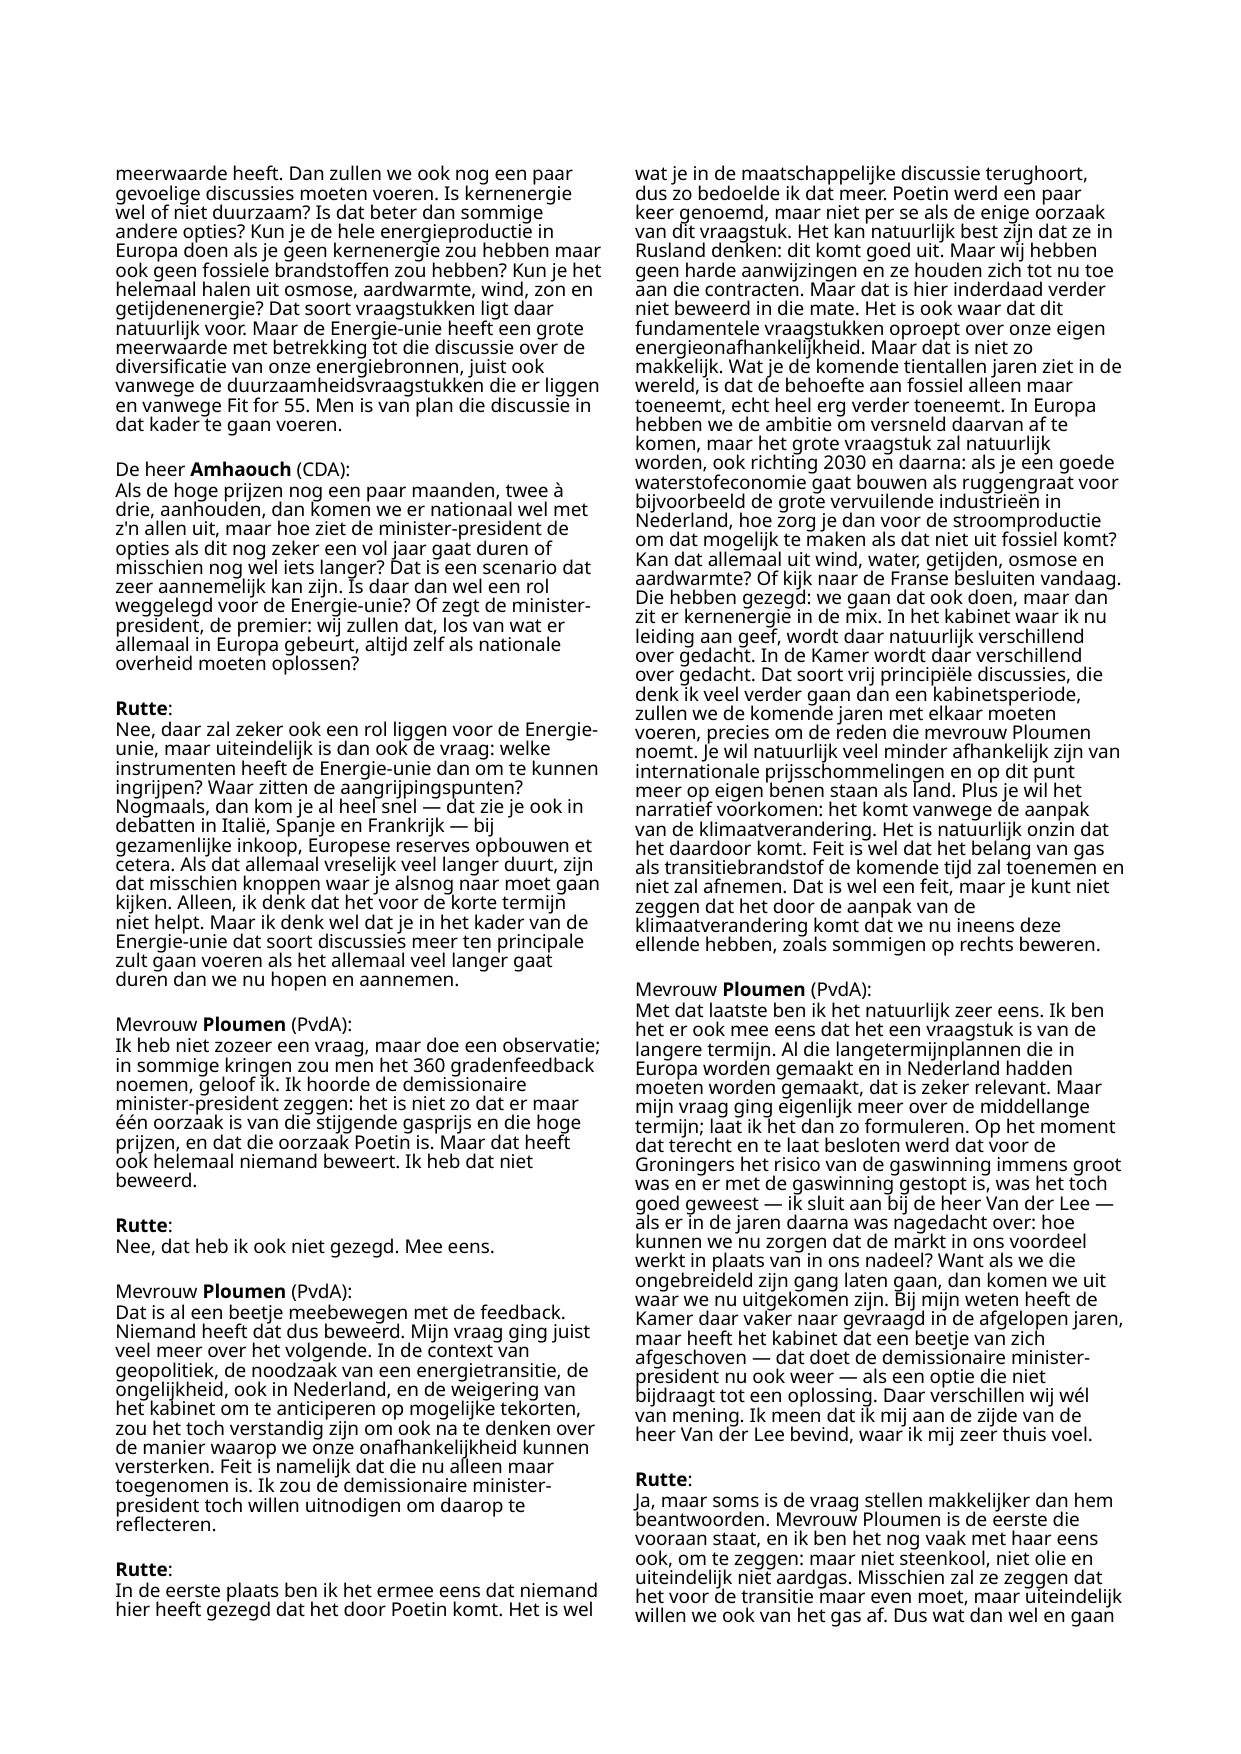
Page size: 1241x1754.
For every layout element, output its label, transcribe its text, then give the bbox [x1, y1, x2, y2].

text Nee, daar zal zeker ook een rol liggen voor de Energie-unie, maar uiteindelijk is dan ook de vraag: welke instrumenten heeft de Energie-unie dan om te kunnen ingrijpen? Waar zitten de aangrijpingspunten? Nogmaals, dan kom je al heel snel — dat zie je ook in debatten in Italië, Spanje en Frankrijk — bij gezamenlijke inkoop, Europese reserves opbouwen et cetera. Als dat allemaal vreselijk veel langer duurt, zijn dat misschien knoppen waar je alsnog naar moet gaan kijken. Alleen, ik denk dat het voor de korte termijn niet helpt. Maar ik denk wel dat je in het kader van de Energie-unie dat soort discussies meer ten principale zult gaan voeren als het allemaal veel langer gaat duren dan we nu hopen en aannemen. [115, 721, 605, 991]
text Mevrouw Ploumen (PvdA): [115, 1012, 605, 1037]
text Dat is al een beetje meebewegen met de feedback. Niemand heeft dat dus beweerd. Mijn vraag ging juist veel meer over het volgende. In de context van geopolitiek, de noodzaak van een energietransitie, de ongelijkheid, ook in Nederland, en de weigering van het kabinet om te anticiperen op mogelijke tekorten, zou het toch verstandig zijn om ook na te denken over de manier waarop we onze onafhankelijkheid kunnen versterken. Feit is namelijk dat die nu alleen maar toegenomen is. Ik zou de demissionaire minister-president toch willen uitnodigen om daarop te reflecteren. [115, 1304, 605, 1535]
text Rutte: [115, 695, 605, 721]
text De heer Amhaouch (CDA): [115, 456, 605, 482]
text Nee, dat heb ik ook niet gezegd. Mee eens. [115, 1238, 605, 1257]
text meerwaarde heeft. Dan zullen we ook nog een paar gevoelige discussies moeten voeren. Is kernenergie wel of niet duurzaam? Is dat beter dan sommige andere opties? Kun je de hele energieproductie in Europa doen als je geen kernenergie zou hebben maar ook geen fossiele brandstoffen zou hebben? Kun je het helemaal halen uit osmose, aardwarmte, wind, zon en getijdenenergie? Dat soort vraagstukken ligt daar natuurlijk voor. Maar de Energie-unie heeft een grote meerwaarde met betrekking tot die discussie over de diversificatie van onze energiebronnen, juist ook vanwege de duurzaamheidsvraagstukken die er liggen en vanwege Fit for 55. Men is van plan die discussie in dat kader te gaan voeren. [115, 165, 605, 435]
text Rutte: [115, 1556, 605, 1582]
text Mevrouw Ploumen (PvdA): [115, 1278, 605, 1304]
text Ik heb niet zozeer een vraag, maar doe een observatie; in sommige kringen zou men het 360 gradenfeedback noemen, geloof ik. Ik hoorde de demissionaire minister-president zeggen: het is niet zo dat er maar één oorzaak is van die stijgende gasprijs en die hoge prijzen, en dat die oorzaak Poetin is. Maar dat heeft ook helemaal niemand beweert. Ik heb dat niet beweerd. [115, 1037, 605, 1191]
text Rutte: [635, 1466, 1125, 1492]
text In de eerste plaats ben ik het ermee eens dat niemand hier heeft gezegd dat het door Poetin komt. Het is wel [115, 1582, 605, 1620]
text Met dat laatste ben ik het natuurlijk zeer eens. Ik ben het er ook mee eens dat het een vraagstuk is van de langere termijn. Al die langetermijnplannen die in Europa worden gemaakt en in Nederland hadden moeten worden gemaakt, dat is zeker relevant. Maar mijn vraag ging eigenlijk meer over de middellange termijn; laat ik het dan zo formuleren. Op het moment dat terecht en te laat besloten werd dat voor de Groningers het risico van de gaswinning immens groot was en er met de gaswinning gestopt is, was het toch goed geweest — ik sluit aan bij de heer Van der Lee — als er in de jaren daarna was nagedacht over: hoe kunnen we nu zorgen dat de markt in ons voordeel werkt in plaats van in ons nadeel? Want als we die ongebreideld zijn gang laten gaan, dan komen we uit waar we nu uitgekomen zijn. Bij mijn weten heeft de Kamer daar vaker naar gevraagd in de afgelopen jaren, maar heeft het kabinet dat een beetje van zich afgeschoven — dat doet de demissionaire minister-president nu ook weer — als een optie die niet bijdraagt tot een oplossing. Daar verschillen wij wél van mening. Ik meen dat ik mij aan de zijde van de heer Van der Lee bevind, waar ik mij zeer thuis voel. [635, 1002, 1125, 1445]
text Ja, maar soms is de vraag stellen makkelijker dan hem beantwoorden. Mevrouw Ploumen is de eerste die vooraan staat, en ik ben het nog vaak met haar eens ook, om te zeggen: maar niet steenkool, niet olie en uiteindelijk niet aardgas. Misschien zal ze zeggen dat het voor de transitie maar even moet, maar uiteindelijk willen we ook van het gas af. Dus wat dan wel en gaan [635, 1492, 1125, 1627]
text Als de hoge prijzen nog een paar maanden, twee à drie, aanhouden, dan komen we er nationaal wel met z'n allen uit, maar hoe ziet de minister-president de opties als dit nog zeker een vol jaar gaat duren of misschien nog wel iets langer? Dat is een scenario dat zeer aannemelijk kan zijn. Is daar dan wel een rol weggelegd voor de Energie-unie? Of zegt de minister-president, de premier: wij zullen dat, los van wat er allemaal in Europa gebeurt, altijd zelf als nationale overheid moeten oplossen? [115, 482, 605, 674]
text Mevrouw Ploumen (PvdA): [635, 976, 1125, 1002]
text wat je in de maatschappelijke discussie terughoort, dus zo bedoelde ik dat meer. Poetin werd een paar keer genoemd, maar niet per se als de enige oorzaak van dit vraagstuk. Het kan natuurlijk best zijn dat ze in Rusland denken: dit komt goed uit. Maar wij hebben geen harde aanwijzingen en ze houden zich tot nu toe aan die contracten. Maar dat is hier inderdaad verder niet beweerd in die mate. Het is ook waar dat dit fundamentele vraagstukken oproept over onze eigen energieonafhankelijkheid. Maar dat is niet zo makkelijk. Wat je de komende tientallen jaren ziet in de wereld, is dat de behoefte aan fossiel alleen maar toeneemt, echt heel erg verder toeneemt. In Europa hebben we de ambitie om versneld daarvan af te komen, maar het grote vraagstuk zal natuurlijk worden, ook richting 2030 en daarna: als je een goede waterstofeconomie gaat bouwen als ruggengraat voor bijvoorbeeld de grote vervuilende industrieën in Nederland, hoe zorg je dan voor de stroomproductie om dat mogelijk te maken als dat niet uit fossiel komt? Kan dat allemaal uit wind, water, getijden, osmose en aardwarmte? Of kijk naar de Franse besluiten vandaag. Die hebben gezegd: we gaan dat ook doen, maar dan zit er kernenergie in de mix. In het kabinet waar ik nu leiding aan geef, wordt daar natuurlijk verschillend over gedacht. In de Kamer wordt daar verschillend over gedacht. Dat soort vrij principiële discussies, die denk ik veel verder gaan dan een kabinetsperiode, zullen we de komende jaren met elkaar moeten voeren, precies om de reden die mevrouw Ploumen noemt. Je wil natuurlijk veel minder afhankelijk zijn van internationale prijsschommelingen en op dit punt meer op eigen benen staan als land. Plus je wil het narratief voorkomen: het komt vanwege de aanpak van de klimaatverandering. Het is natuurlijk onzin dat het daardoor komt. Feit is wel dat het belang van gas als transitiebrandstof de komende tijd zal toenemen en niet zal afnemen. Dat is wel een feit, maar je kunt niet zeggen dat het door de aanpak van de klimaatverandering komt dat we nu ineens deze ellende hebben, zoals sommigen op rechts beweren. [635, 165, 1125, 955]
text Rutte: [115, 1212, 605, 1238]
